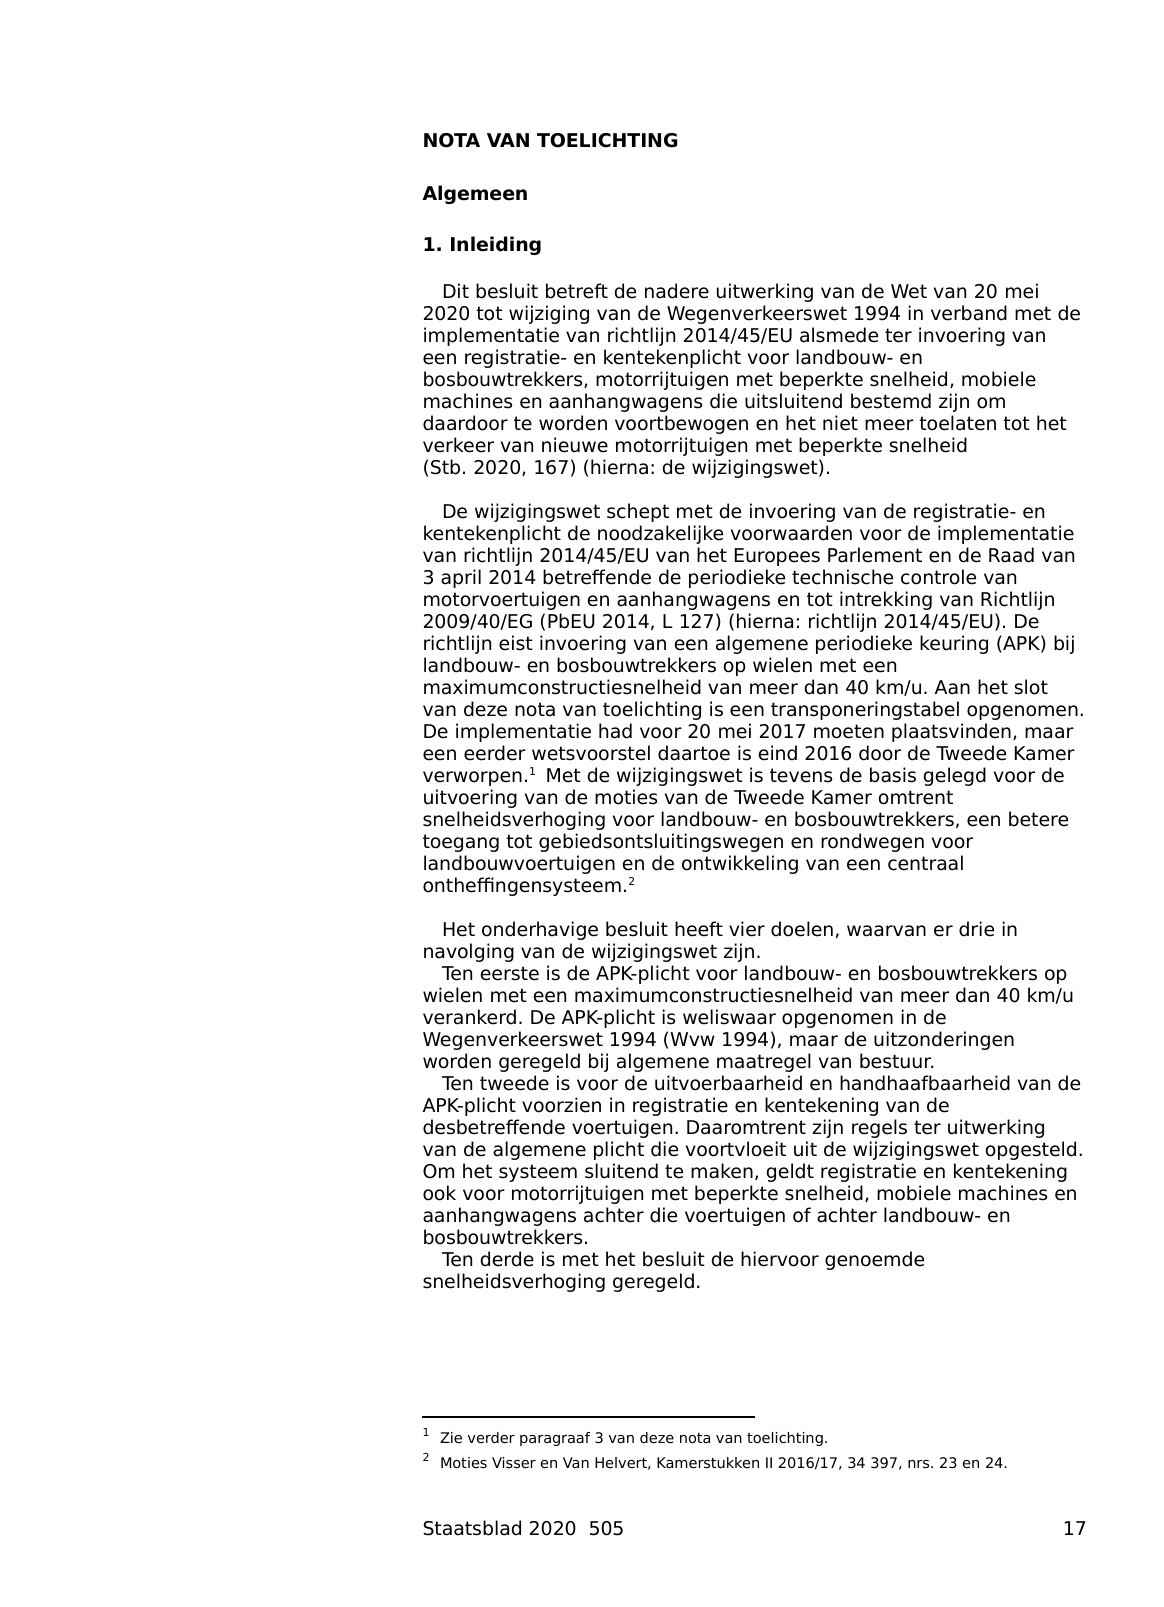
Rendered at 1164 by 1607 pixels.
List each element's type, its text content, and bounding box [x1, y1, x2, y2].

text Ten derde is met het besluit de hiervoor genoemde snelheidsverhoging geregeld. [422, 1249, 1087, 1293]
text Zie verder paragraaf 3 van deze nota van toelichting. [422, 1426, 1087, 1448]
subtitle NOTA VAN TOELICHTING [422, 130, 1087, 152]
subtitle 1. Inleiding [422, 234, 1087, 256]
subtitle Algemeen [422, 182, 1087, 204]
text Moties Visser en Van Helvert, Kamerstukken II 2016/17, 34 397, nrs. 23 en 24. [422, 1451, 1087, 1473]
text De wijzigingswet schept met de invoering van de registratie- en kentekenplicht de noodzakelijke voorwaarden voor de implementatie van richtlijn 2014/45/EU van het Europees Parlement en de Raad van 3 april 2014 betreffende de periodieke technische controle van motorvoertuigen en aanhangwagens en tot intrekking van Richtlijn 2009/40/EG (PbEU 2014, L 127) (hierna: richtlijn 2014/45/EU). De richtlijn eist invoering van een algemene periodieke keuring (APK) bij landbouw- en bosbouwtrekkers op wielen met een maximumconstructiesnelheid van meer dan 40 km/u. Aan het slot van deze nota van toelichting is een transponeringstabel opgenomen. De implementatie had voor 20 mei 2017 moeten plaatsvinden, maar een eerder wetsvoorstel daartoe is eind 2016 door de Tweede Kamer verworpen. Met de wijzigingswet is tevens de basis gelegd voor de uitvoering van de moties van de Tweede Kamer omtrent snelheidsverhoging voor landbouw- en bosbouwtrekkers, een betere toegang tot gebiedsontsluitingswegen en rondwegen voor landbouwvoertuigen en de ontwikkeling van een centraal ontheffingensysteem. [422, 501, 1087, 897]
text Ten tweede is voor de uitvoerbaarheid en handhaafbaarheid van de APK-plicht voorzien in registratie en kentekening van de desbetreffende voertuigen. Daaromtrent zijn regels ter uitwerking van de algemene plicht die voortvloeit uit de wijzigingswet opgesteld. Om het systeem sluitend te maken, geldt registratie en kentekening ook voor motorrijtuigen met beperkte snelheid, mobiele machines en aanhangwagens achter die voertuigen of achter landbouw- en bosbouwtrekkers. [422, 1073, 1087, 1249]
text Ten eerste is de APK-plicht voor landbouw- en bosbouwtrekkers op wielen met een maximumconstructiesnelheid van meer dan 40 km/u verankerd. De APK-plicht is weliswaar opgenomen in de Wegenverkeerswet 1994 (Wvw 1994), maar de uitzonderingen worden geregeld bij algemene maatregel van bestuur. [422, 963, 1087, 1073]
text Het onderhavige besluit heeft vier doelen, waarvan er drie in navolging van de wijzigingswet zijn. [422, 919, 1087, 963]
text Dit besluit betreft de nadere uitwerking van de Wet van 20 mei 2020 tot wijziging van de Wegenverkeerswet 1994 in verband met de implementatie van richtlijn 2014/45/EU alsmede ter invoering van een registratie- en kentekenplicht voor landbouw- en bosbouwtrekkers, motorrijtuigen met beperkte snelheid, mobiele machines en aanhangwagens die uitsluitend bestemd zijn om daardoor te worden voortbewogen en het niet meer toelaten tot het verkeer van nieuwe motorrijtuigen met beperkte snelheid (Stb. 2020, 167) (hierna: de wijzigingswet). [422, 281, 1087, 479]
